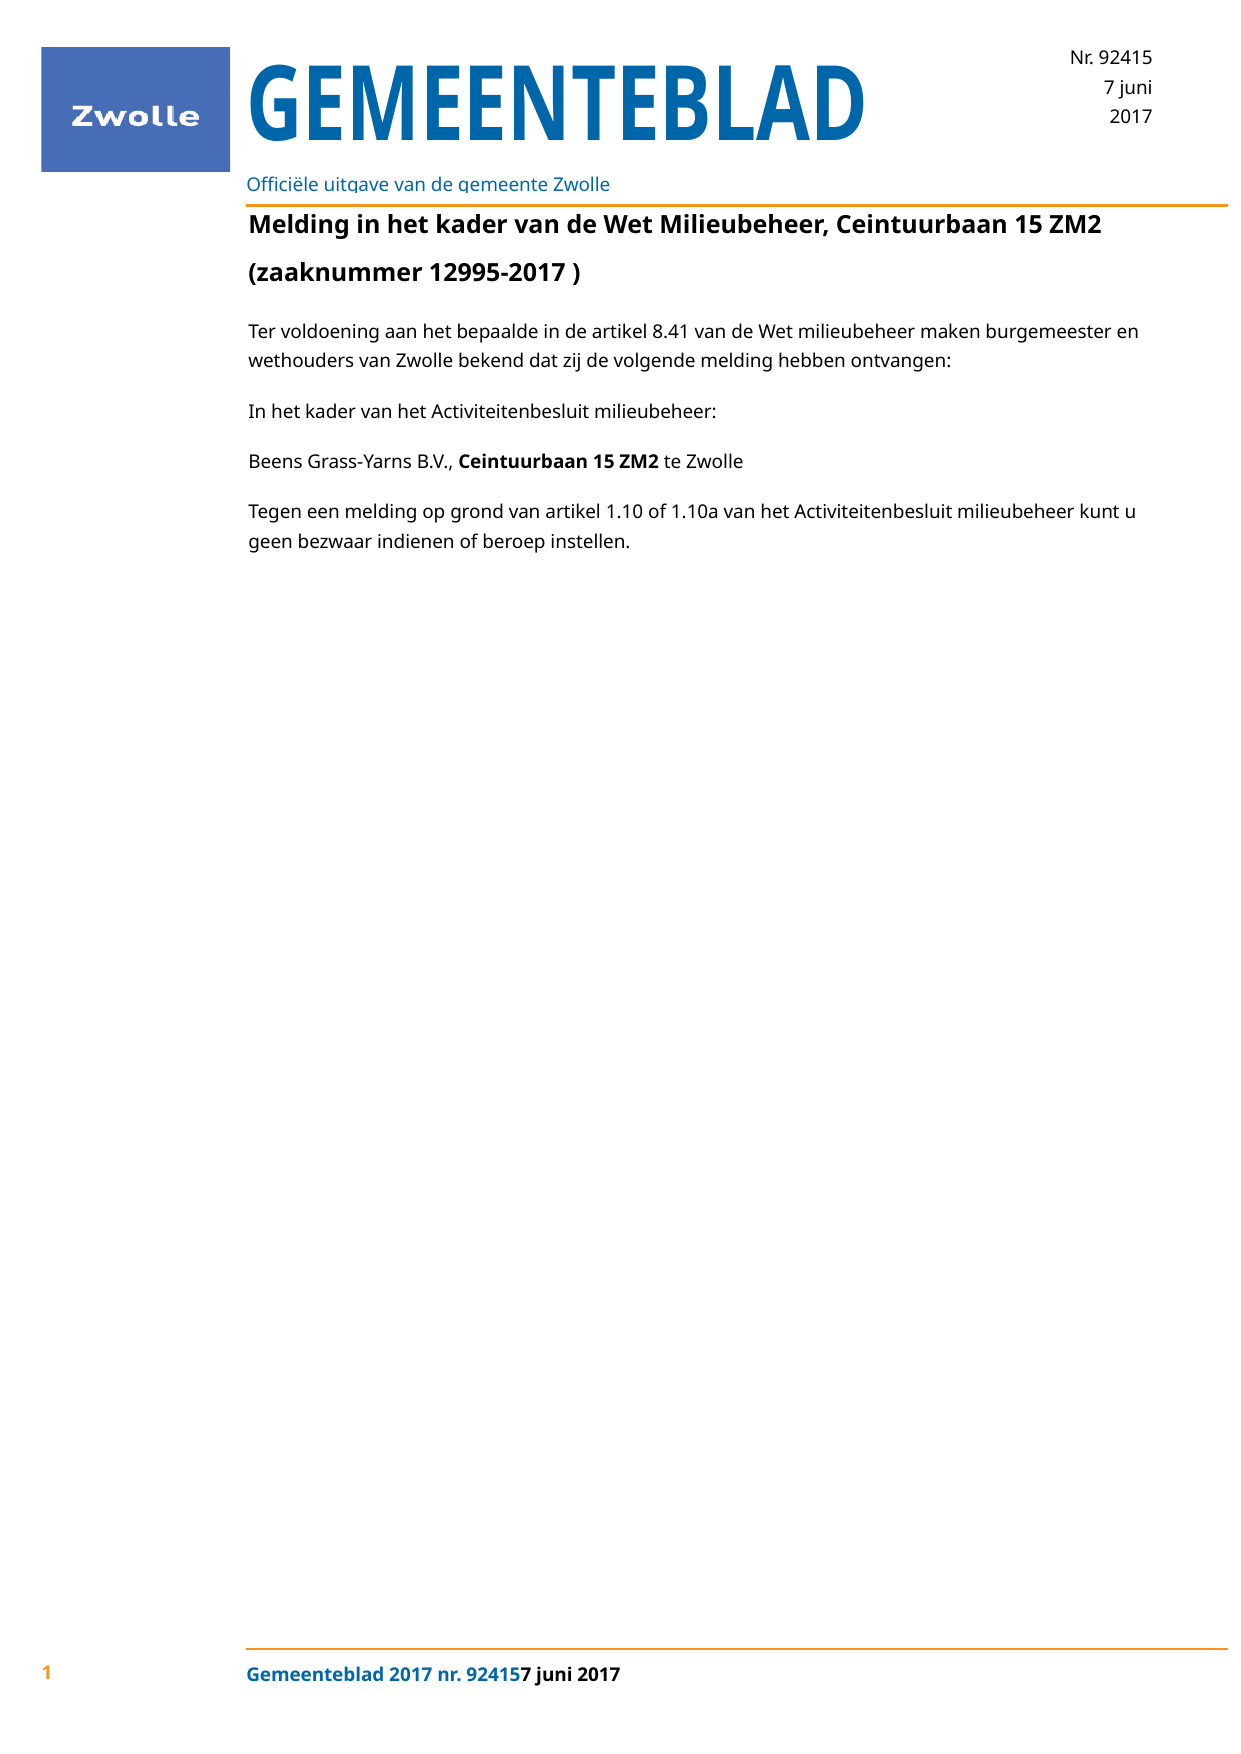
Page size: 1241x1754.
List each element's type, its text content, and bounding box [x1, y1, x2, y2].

picture [41, 47, 231, 172]
text Melding in het kader van de Wet Milieubeheer, Ceintuurbaan 15 ZM2 (zaaknummer 12995-2017 ) [248, 207, 1152, 288]
text Ter voldoening aan het bepaalde in de artikel 8.41 van de Wet milieubeheer maken burgemeester en wethouders van Zwolle bekend dat zij de volgende melding hebben ontvangen: [248, 318, 1152, 373]
text In het kader van het Activiteitenbesluit milieubeheer: [248, 398, 1152, 424]
text Tegen een melding op grond van artikel 1.10 of 1.10a van het Activiteitenbesluit milieubeheer kunt u geen bezwaar indienen of beroep instellen. [248, 499, 1152, 554]
text Beens Grass-Yarns B.V., Ceintuurbaan 15 ZM2 te Zwolle [248, 448, 1152, 474]
